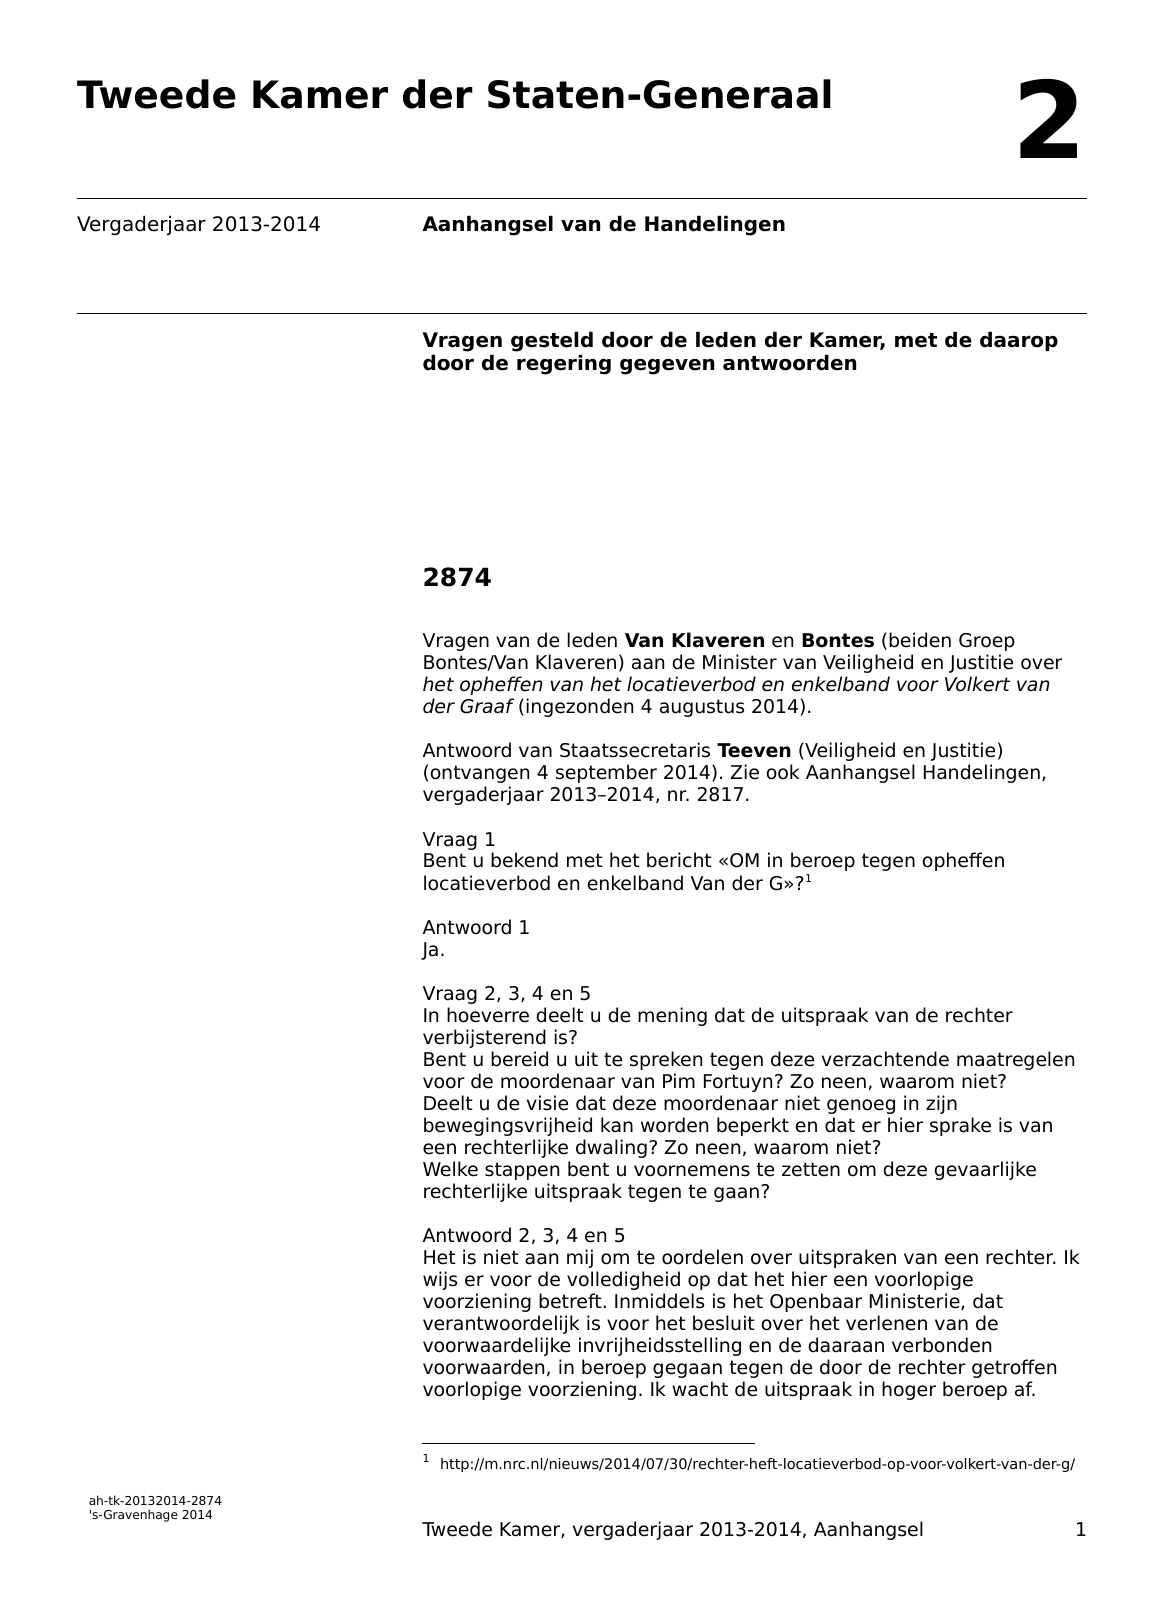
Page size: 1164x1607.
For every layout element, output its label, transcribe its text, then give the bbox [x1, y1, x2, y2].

table_cell [77, 314, 422, 375]
table_cell Vragen gesteld door de leden der Kamer, met de daarop door de regering gegeven antwoorden [422, 314, 1087, 375]
text Het is niet aan mij om te oordelen over uitspraken van een rechter. Ik wijs er voor de volledigheid op dat het hier een voorlopige voorziening betreft. Inmiddels is het Openbaar Ministerie, dat verantwoordelijk is voor het besluit over het verlenen van de voorwaardelijke invrijheidsstelling en de daaraan verbonden voorwaarden, in beroep gegaan tegen de door de rechter getroffen voorlopige voorziening. Ik wacht de uitspraak in hoger beroep af. [422, 1247, 1087, 1401]
text Vraag 2, 3, 4 en 5 [422, 983, 1087, 1005]
text In hoeverre deelt u de mening dat de uitspraak van de rechter verbijsterend is? [422, 1005, 1087, 1049]
table_header 2 [886, 59, 1087, 198]
table_cell Vergaderjaar 2013-2014 [77, 199, 422, 313]
text Ja. [422, 938, 1087, 961]
text Antwoord 1 [422, 917, 1087, 938]
text Vragen van de leden Van Klaveren en Bontes (beiden Groep Bontes/Van Klaveren) aan de Minister van Veiligheid en Justitie over het opheffen van het locatieverbod en enkelband voor Volkert van der Graaf (ingezonden 4 augustus 2014). [422, 630, 1087, 718]
text Deelt u de visie dat deze moordenaar niet genoeg in zijn bewegingsvrijheid kan worden beperkt en dat er hier sprake is van een rechterlijke dwaling? Zo neen, waarom niet? [422, 1093, 1087, 1158]
text Antwoord van Staatssecretaris Teeven (Veiligheid en Justitie) (ontvangen 4 september 2014). Zie ook Aanhangsel Handelingen, vergaderjaar 2013–2014, nr. 2817. [422, 740, 1087, 806]
text Antwoord 2, 3, 4 en 5 [422, 1225, 1087, 1247]
table_cell Aanhangsel van de Handelingen [422, 199, 1087, 313]
text Vraag 1 [422, 828, 1087, 850]
text ah-tk-20132014-2874 [88, 1494, 323, 1508]
text Bent u bekend met het bericht «OM in beroep tegen opheffen locatieverbod en enkelband Van der G»? [422, 850, 1087, 894]
text Bent u bereid u uit te spreken tegen deze verzachtende maatregelen voor de moordenaar van Pim Fortuyn? Zo neen, waarom niet? [422, 1049, 1087, 1093]
text 's-Gravenhage 2014 [88, 1508, 323, 1522]
text http://m.nrc.nl/nieuws/2014/07/30/rechter-heft-locatieverbod-op-voor-volkert-van-der-g/ [422, 1452, 1087, 1474]
text 2874 [422, 563, 1087, 592]
table_header Tweede Kamer der Staten-Generaal [77, 59, 886, 198]
text Welke stappen bent u voornemens te zetten om deze gevaarlijke rechterlijke uitspraak tegen te gaan? [422, 1158, 1087, 1202]
